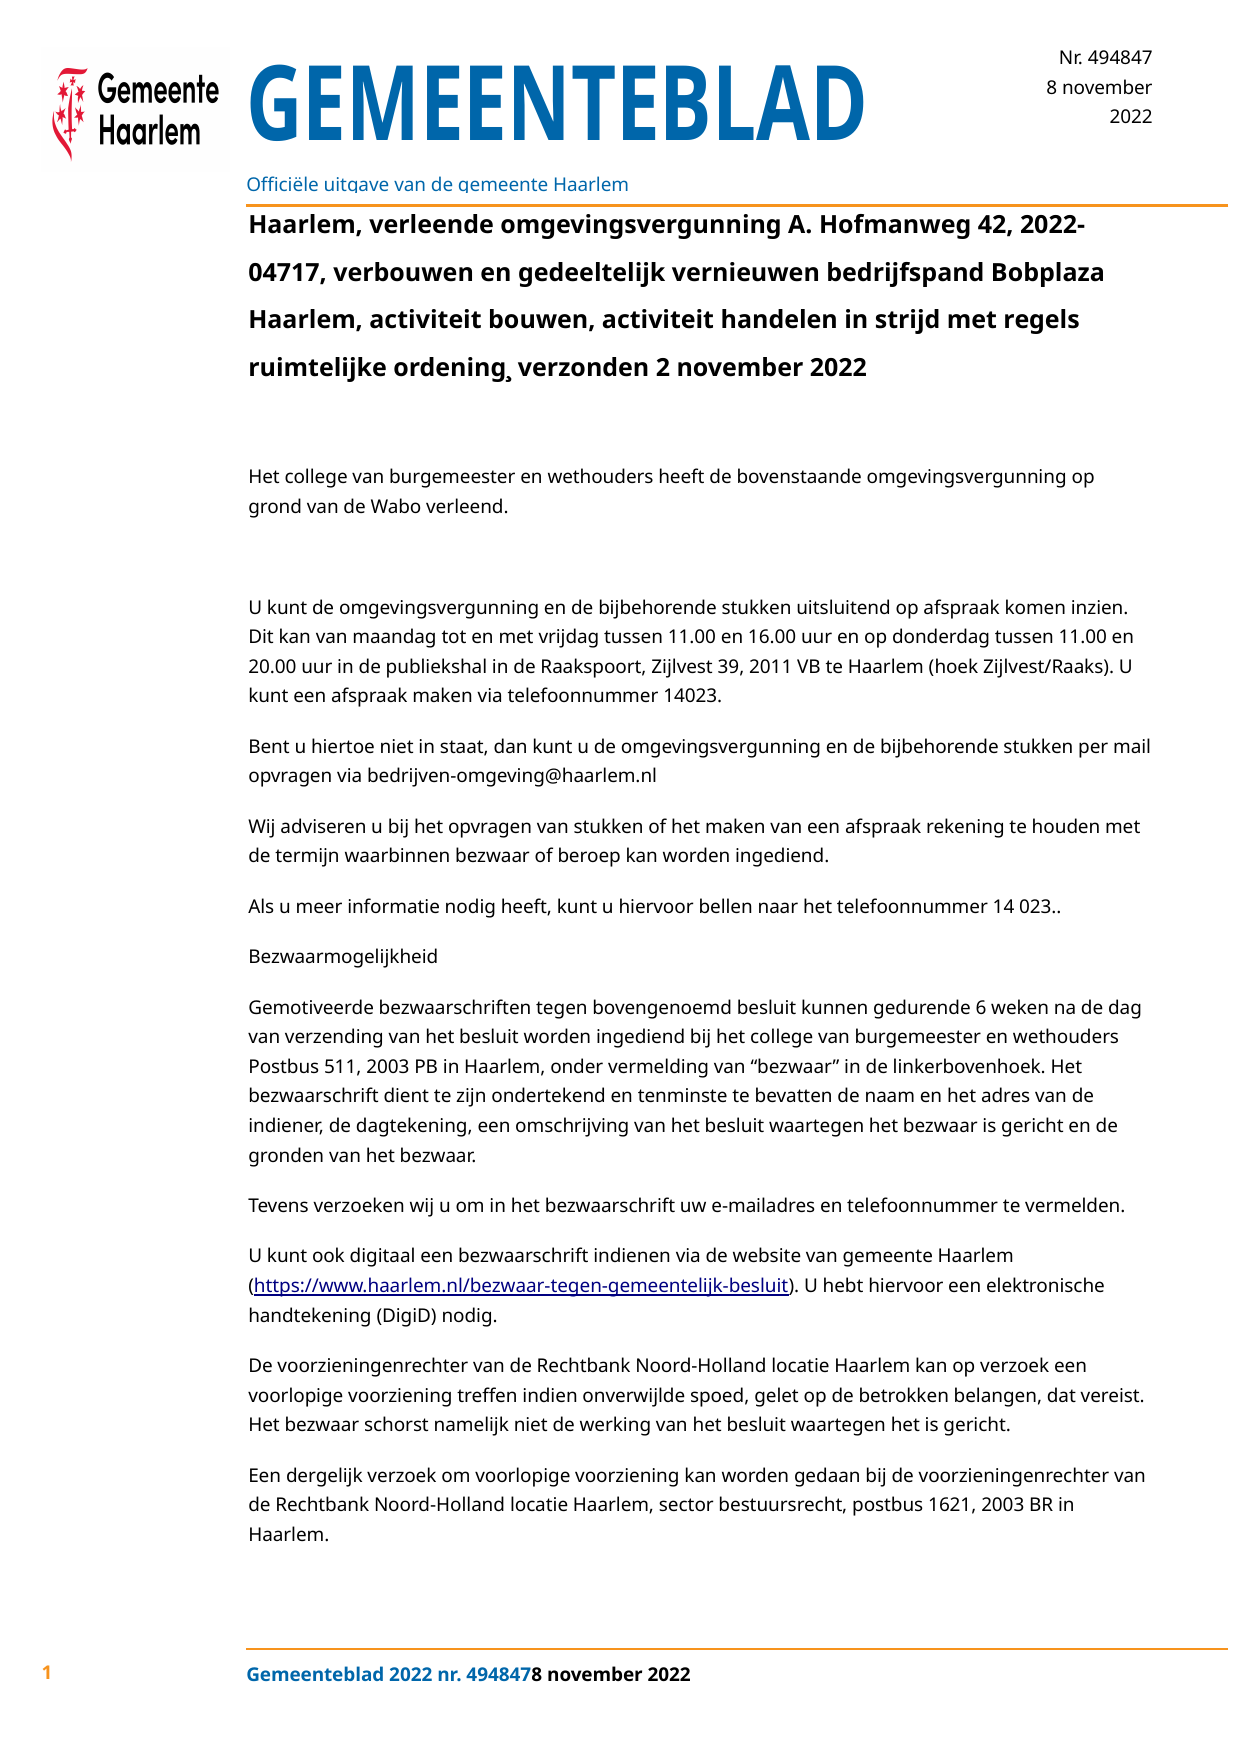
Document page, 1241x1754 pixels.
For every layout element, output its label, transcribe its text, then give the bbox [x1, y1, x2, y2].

picture [41, 47, 231, 172]
text Gemotiveerde bezwaarschriften tegen bovengenoemd besluit kunnen gedurende 6 weken na de dag van verzending van het besluit worden ingediend bij het college van burgemeester en wethouders Postbus 511, 2003 PB in Haarlem, onder vermelding van “bezwaar” in de linkerbovenhoek. Het bezwaarschrift dient te zijn ondertekend en tenminste te bevatten de naam en het adres van de indiener, de dagtekening, een omschrijving van het besluit waartegen het bezwaar is gericht en de gronden van het bezwaar. [248, 994, 1152, 1168]
text U kunt de omgevingsvergunning en de bijbehorende stukken uitsluitend op afspraak komen inzien. Dit kan van maandag tot en met vrijdag tussen 11.00 en 16.00 uur en op donderdag tussen 11.00 en 20.00 uur in de publiekshal in de Raakspoort, Zijlvest 39, 2011 VB te Haarlem (hoek Zijlvest/Raaks). U kunt een afspraak maken via telefoonnummer 14023. [248, 594, 1152, 708]
text De voorzieningenrechter van de Rechtbank Noord-Holland locatie Haarlem kan op verzoek een voorlopige voorziening treffen indien onverwijlde spoed, gelet op de betrokken belangen, dat vereist. Het bezwaar schorst namelijk niet de werking van het besluit waartegen het is gericht. [248, 1352, 1152, 1437]
text Tevens verzoeken wij u om in het bezwaarschrift uw e-mailadres en telefoonnummer te vermelden. [248, 1192, 1152, 1218]
text U kunt ook digitaal een bezwaarschrift indienen via de website van gemeente Haarlem (https://www.haarlem.nl/bezwaar-tegen-gemeentelijk-besluit). U hebt hiervoor een elektronische handtekening (DigiD) nodig. [248, 1243, 1152, 1328]
text Haarlem, verleende omgevingsvergunning A. Hofmanweg 42, 2022-04717, verbouwen en gedeeltelijk vernieuwen bedrijfspand Bobplaza Haarlem, activiteit bouwen, activiteit handelen in strijd met regels ruimtelijke ordening¸ verzonden 2 november 2022 [248, 207, 1152, 384]
text Wij adviseren u bij het opvragen van stukken of het maken van een afspraak rekening te houden met de termijn waarbinnen bezwaar of beroep kan worden ingediend. [248, 813, 1152, 868]
text Bent u hiertoe niet in staat, dan kunt u de omgevingsvergunning en de bijbehorende stukken per mail opvragen via bedrijven-omgeving@haarlem.nl [248, 733, 1152, 788]
text Bezwaarmogelijkheid [248, 943, 1152, 969]
text Als u meer informatie nodig heeft, kunt u hiervoor bellen naar het telefoonnummer 14 023.. [248, 893, 1152, 919]
text Het college van burgemeester en wethouders heeft de bovenstaande omgevingsvergunning op grond van de Wabo verleend. [248, 463, 1152, 519]
text Een dergelijk verzoek om voorlopige voorziening kan worden gedaan bij de voorzieningenrechter van de Rechtbank Noord-Holland locatie Haarlem, sector bestuursrecht, postbus 1621, 2003 BR in Haarlem. [248, 1462, 1152, 1547]
